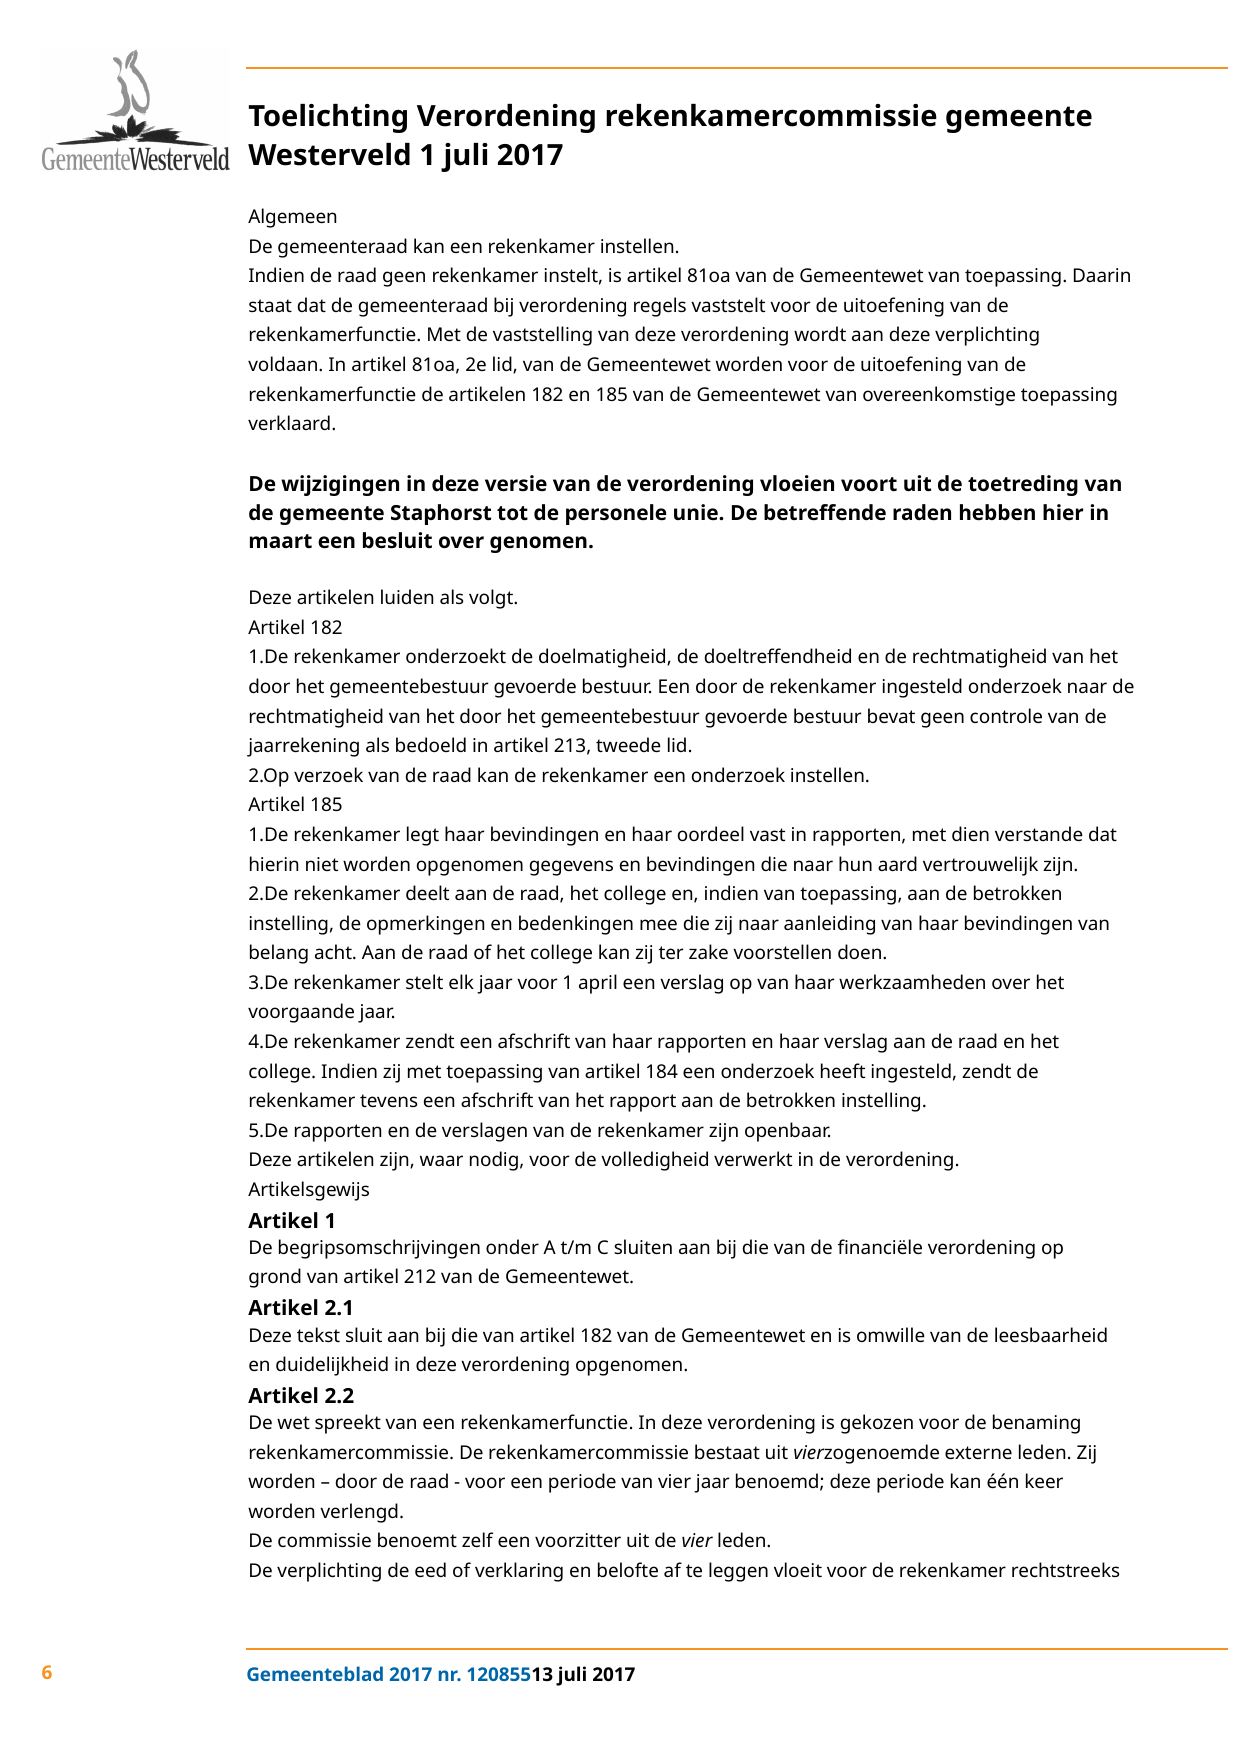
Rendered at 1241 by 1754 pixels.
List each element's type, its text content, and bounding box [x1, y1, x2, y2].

text voldaan. In artikel 81oa, 2e lid, van de Gemeentewet worden voor de uitoefening van de [248, 351, 1152, 377]
text rekenkamerfunctie. Met de vaststelling van deze verordening wordt aan deze verplichting [248, 322, 1152, 347]
text en duidelijkheid in deze verordening opgenomen. [248, 1351, 1152, 1377]
text Artikelsgewijs [248, 1176, 1152, 1202]
text 4.De rekenkamer zendt een afschrift van haar rapporten en haar verslag aan de raad en het [248, 1028, 1152, 1054]
text 1.De rekenkamer onderzoekt de doelmatigheid, de doeltreffendheid en de rechtmatigheid van het [248, 644, 1152, 669]
text Indien de raad geen rekenkamer instelt, is artikel 81oa van de Gemeentewet van toepassing. Daarin [248, 262, 1152, 288]
text Deze artikelen luiden als volgt. [248, 584, 1152, 610]
text Artikel 1 [248, 1206, 1152, 1234]
text 1.De rekenkamer legt haar bevindingen en haar oordeel vast in rapporten, met dien verstande dat [248, 821, 1152, 847]
text Artikel 2.2 [248, 1381, 1152, 1409]
text jaarrekening als bedoeld in artikel 213, tweede lid. [248, 732, 1152, 758]
text rechtmatigheid van het door het gemeentebestuur gevoerde bestuur bevat geen controle van de [248, 703, 1152, 728]
text Artikel 182 [248, 614, 1152, 640]
text grond van artikel 212 van de Gemeentewet. [248, 1264, 1152, 1289]
text rekenkamercommissie. De rekenkamercommissie bestaat uit vierzogenoemde externe leden. Zij [248, 1439, 1152, 1465]
text 3.De rekenkamer stelt elk jaar voor 1 april een verslag op van haar werkzaamheden over het [248, 969, 1152, 995]
text Deze artikelen zijn, waar nodig, voor de volledigheid verwerkt in de verordening. [248, 1147, 1152, 1172]
text Deze tekst sluit aan bij die van artikel 182 van de Gemeentewet en is omwille van de leesbaarheid [248, 1322, 1152, 1347]
text staat dat de gemeenteraad bij verordening regels vaststelt voor de uitoefening van de [248, 292, 1152, 318]
text belang acht. Aan de raad of het college kan zij ter zake voorstellen doen. [248, 939, 1152, 965]
text 2.Op verzoek van de raad kan de rekenkamer een onderzoek instellen. [248, 762, 1152, 788]
text Algemeen [248, 203, 1152, 229]
text De wijzigingen in deze versie van de verordening vloeien voort uit de toetreding van de gemeente Staphorst tot de personele unie. De betreffende raden hebben hier in maart een besluit over genomen. [248, 469, 1152, 555]
text De gemeenteraad kan een rekenkamer instellen. [248, 233, 1152, 259]
text De wet spreekt van een rekenkamerfunctie. In deze verordening is gekozen voor de benaming [248, 1409, 1152, 1435]
text door het gemeentebestuur gevoerde bestuur. Een door de rekenkamer ingesteld onderzoek naar de [248, 673, 1152, 699]
text worden – door de raad - voor een periode van vier jaar benoemd; deze periode kan één keer [248, 1468, 1152, 1494]
text worden verlengd. [248, 1498, 1152, 1524]
text Toelichting Verordening rekenkamercommissie gemeente Westerveld 1 juli 2017 [248, 95, 1152, 174]
text verklaard. [248, 410, 1152, 436]
text Artikel 2.1 [248, 1293, 1152, 1322]
text De commissie benoemt zelf een voorzitter uit de vier leden. [248, 1528, 1152, 1553]
text voorgaande jaar. [248, 999, 1152, 1024]
text Artikel 185 [248, 792, 1152, 817]
text 5.De rapporten en de verslagen van de rekenkamer zijn openbaar. [248, 1117, 1152, 1143]
text De verplichting de eed of verklaring en belofte af te leggen vloeit voor de rekenkamer rechtstreeks [248, 1557, 1152, 1583]
text De begripsomschrijvingen onder A t/m C sluiten aan bij die van de financiële verordening op [248, 1234, 1152, 1260]
text college. Indien zij met toepassing van artikel 184 een onderzoek heeft ingesteld, zendt de [248, 1058, 1152, 1083]
text instelling, de opmerkingen en bedenkingen mee die zij naar aanleiding van haar bevindingen van [248, 910, 1152, 936]
text rekenkamer tevens een afschrift van het rapport aan de betrokken instelling. [248, 1087, 1152, 1113]
text hierin niet worden opgenomen gegevens en bevindingen die naar hun aard vertrouwelijk zijn. [248, 851, 1152, 876]
text 2.De rekenkamer deelt aan de raad, het college en, indien van toepassing, aan de betrokken [248, 880, 1152, 906]
picture [41, 47, 231, 172]
text rekenkamerfunctie de artikelen 182 en 185 van de Gemeentewet van overeenkomstige toepassing [248, 381, 1152, 407]
